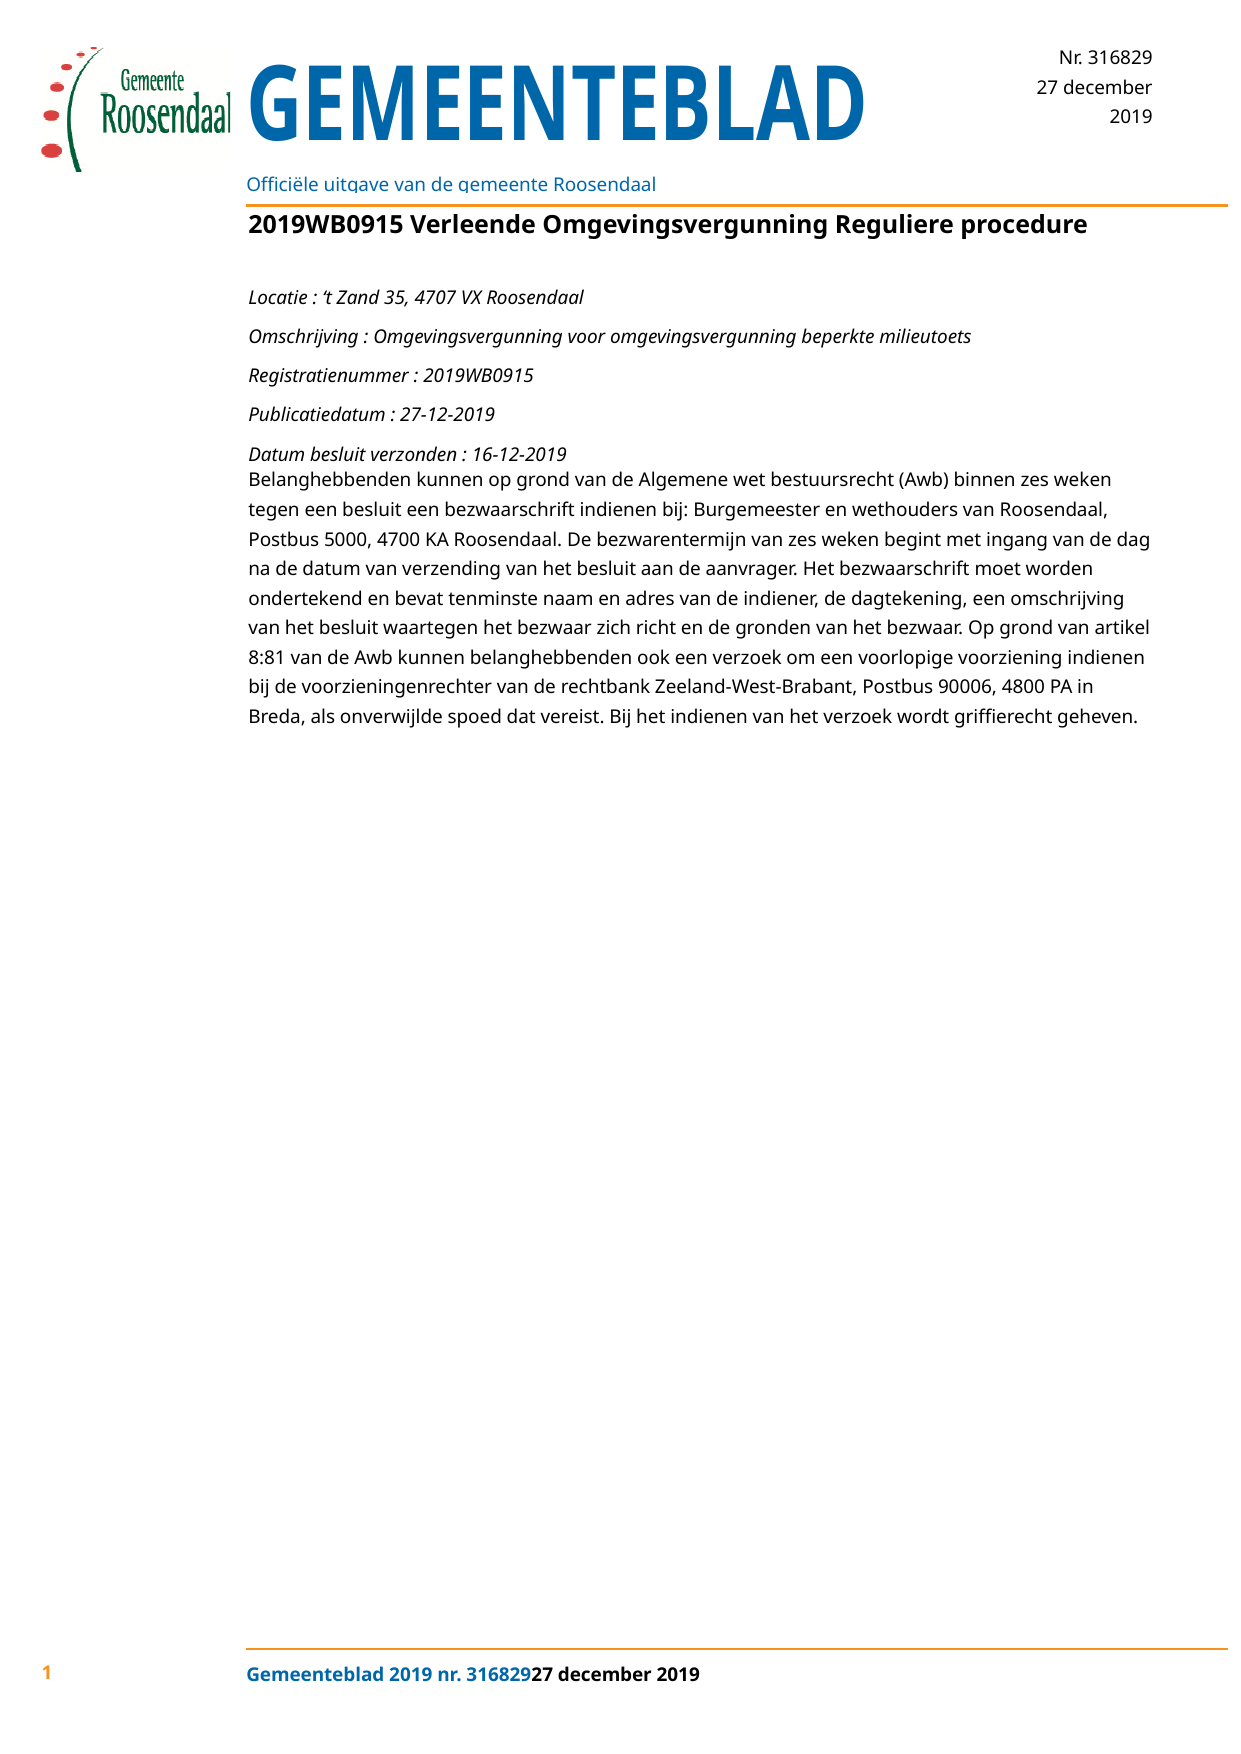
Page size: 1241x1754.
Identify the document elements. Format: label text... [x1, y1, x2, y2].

text Locatie : ‘t Zand 35, 4707 VX Roosendaal [248, 284, 1152, 309]
text Registratienummer : 2019WB0915 [248, 362, 1152, 388]
text Datum besluit verzonden : 16-12-2019 [248, 441, 1152, 467]
text 2019WB0915 Verleende Omgevingsvergunning Reguliere procedure [248, 207, 1152, 241]
picture [41, 47, 231, 172]
text Publicatiedatum : 27-12-2019 [248, 402, 1152, 427]
text Omschrijving : Omgevingsvergunning voor omgevingsvergunning beperkte milieutoets [248, 323, 1152, 349]
text Belanghebbenden kunnen op grond van de Algemene wet bestuursrecht (Awb) binnen zes weken tegen een besluit een bezwaarschrift indienen bij: Burgemeester en wethouders van Roosendaal, Postbus 5000, 4700 KA Roosendaal. De bezwarentermijn van zes weken begint met ingang van de dag na de datum van verzending van het besluit aan de aanvrager. Het bezwaarschrift moet worden ondertekend en bevat tenminste naam en adres van de indiener, de dagtekening, een omschrijving van het besluit waartegen het bezwaar zich richt en de gronden van het bezwaar. Op grond van artikel 8:81 van de Awb kunnen belanghebbenden ook een verzoek om een voorlopige voorziening indienen bij de voorzieningenrechter van de rechtbank Zeeland-West-Brabant, Postbus 90006, 4800 PA in Breda, als onverwijlde spoed dat vereist. Bij het indienen van het verzoek wordt griffierecht geheven. [248, 467, 1152, 729]
